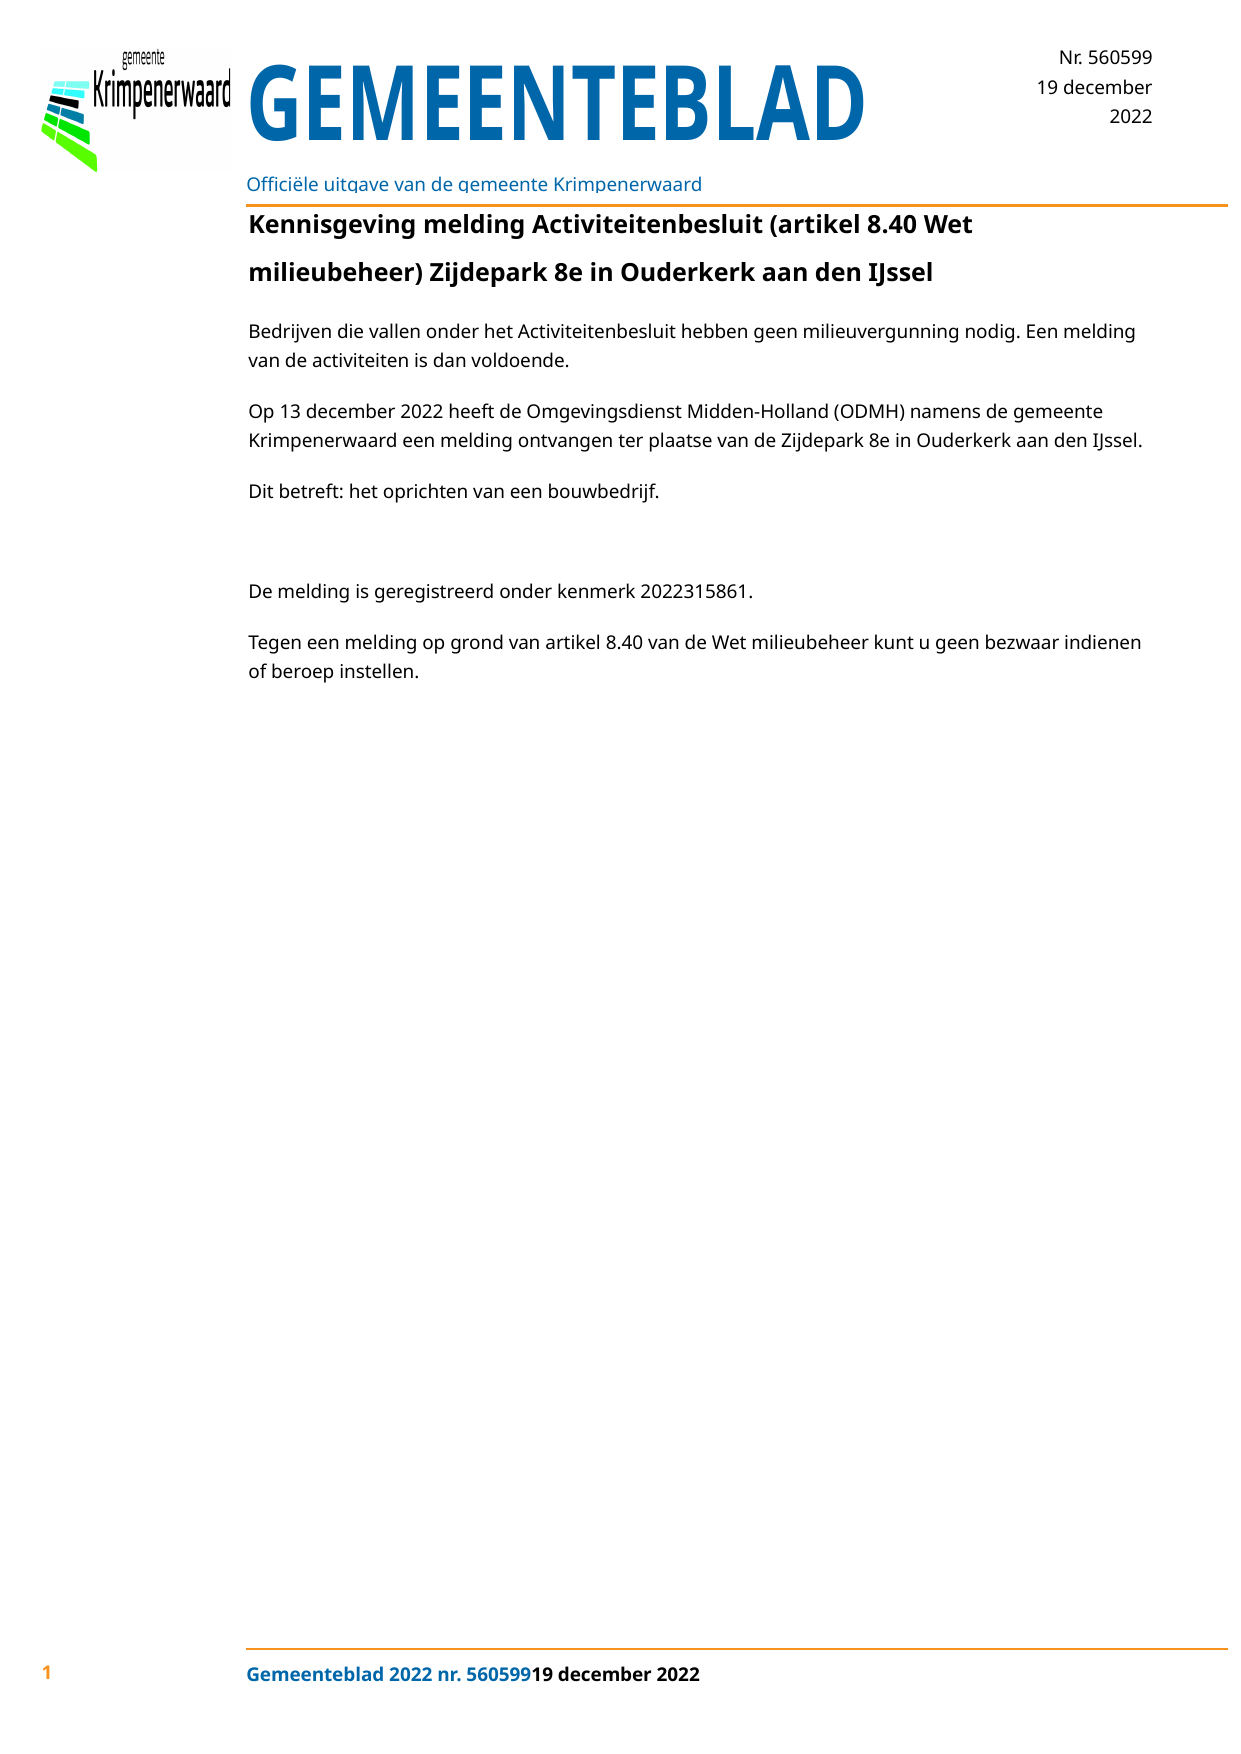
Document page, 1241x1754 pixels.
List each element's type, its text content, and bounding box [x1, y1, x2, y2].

picture [41, 47, 231, 172]
text Kennisgeving melding Activiteitenbesluit (artikel 8.40 Wet milieubeheer) Zijdepark 8e in Ouderkerk aan den IJssel [248, 207, 1152, 288]
text Dit betreft: het oprichten van een bouwbedrijf. [248, 478, 1152, 504]
text De melding is geregistreerd onder kenmerk 2022315861. [248, 579, 1152, 604]
text Tegen een melding op grond van artikel 8.40 van de Wet milieubeheer kunt u geen bezwaar indienen of beroep instellen. [248, 629, 1152, 684]
text Op 13 december 2022 heeft de Omgevingsdienst Midden-Holland (ODMH) namens de gemeente Krimpenerwaard een melding ontvangen ter plaatse van de Zijdepark 8e in Ouderkerk aan den IJssel. [248, 398, 1152, 453]
text Bedrijven die vallen onder het Activiteitenbesluit hebben geen milieuvergunning nodig. Een melding van de activiteiten is dan voldoende. [248, 318, 1152, 373]
